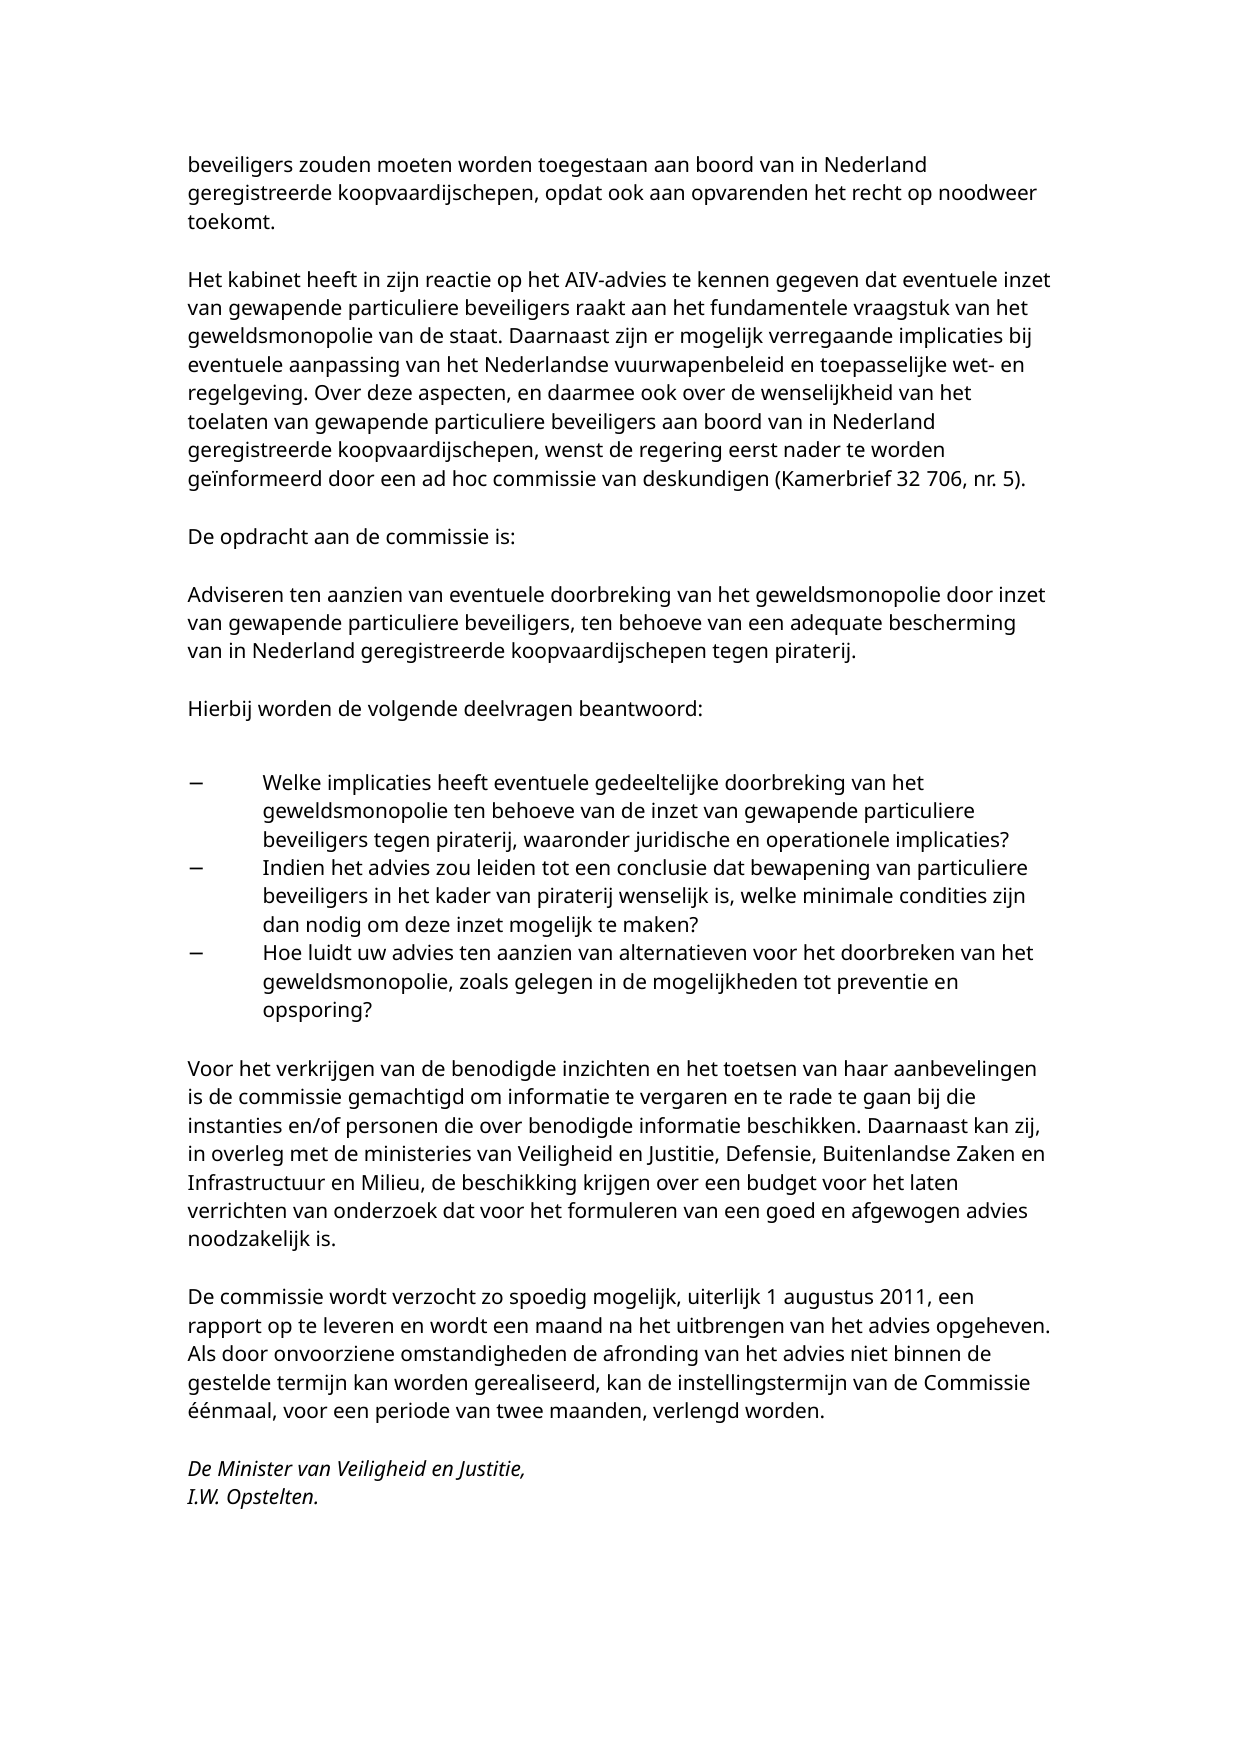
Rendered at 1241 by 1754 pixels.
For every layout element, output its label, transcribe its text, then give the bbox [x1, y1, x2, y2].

text Adviseren ten aanzien van eventuele doorbreking van het geweldsmonopolie door inzet van gewapende particuliere beveiligers, ten behoeve van een adequate bescherming van in Nederland geregistreerde koopvaardijschepen tegen piraterij. [187, 580, 1053, 665]
text De commissie wordt verzocht zo spoedig mogelijk, uiterlijk 1 augustus 2011, een rapport op te leveren en wordt een maand na het uitbrengen van het advies opgeheven. Als door onvoorziene omstandigheden de afronding van het advies niet binnen de gestelde termijn kan worden gerealiseerd, kan de instellingstermijn van de Commissie éénmaal, voor een periode van twee maanden, verlengd worden. [187, 1282, 1053, 1424]
text Voor het verkrijgen van de benodigde inzichten en het toetsen van haar aanbevelingen is de commissie gemachtigd om informatie te vergaren en te rade te gaan bij die instanties en/of personen die over benodigde informatie beschikken. Daarnaast kan zij, in overleg met de ministeries van Veiligheid en Justitie, Defensie, Buitenlandse Zaken en Infrastructuur en Milieu, de beschikking krijgen over een budget voor het laten verrichten van onderzoek dat voor het formuleren van een goed en afgewogen advies noodzakelijk is. [187, 1054, 1053, 1253]
text I.W. Opstelten. [187, 1482, 1053, 1511]
text De opdracht aan de commissie is: [187, 522, 1053, 550]
text De Minister van Veiligheid en Justitie, [187, 1454, 1053, 1482]
list Welke implicaties heeft eventuele gedeeltelijke doorbreking van het geweldsmonopolie ten behoeve van de inzet van gewapende particuliere beveiligers tegen piraterij, waaronder juridische en operationele implicaties? [187, 768, 1053, 853]
list Indien het advies zou leiden tot een conclusie dat bewapening van particuliere beveiligers in het kader van piraterij wenselijk is, welke minimale condities zijn dan nodig om deze inzet mogelijk te maken? [187, 853, 1053, 938]
text beveiligers zouden moeten worden toegestaan aan boord van in Nederland geregistreerde koopvaardijschepen, opdat ook aan opvarenden het recht op noodweer toekomt. [187, 150, 1053, 235]
list Hoe luidt uw advies ten aanzien van alternatieven voor het doorbreken van het geweldsmonopolie, zoals gelegen in de mogelijkheden tot preventie en opsporing? [187, 938, 1053, 1024]
text Hierbij worden de volgende deelvragen beantwoord: [187, 694, 1053, 723]
text Het kabinet heeft in zijn reactie op het AIV-advies te kennen gegeven dat eventuele inzet van gewapende particuliere beveiligers raakt aan het fundamentele vraagstuk van het geweldsmonopolie van de staat. Daarnaast zijn er mogelijk verregaande implicaties bij eventuele aanpassing van het Nederlandse vuurwapenbeleid en toepasselijke wet- en regelgeving. Over deze aspecten, en daarmee ook over de wenselijkheid van het toelaten van gewapende particuliere beveiligers aan boord van in Nederland geregistreerde koopvaardijschepen, wenst de regering eerst nader te worden geïnformeerd door een ad hoc commissie van deskundigen (Kamerbrief 32 706, nr. 5). [187, 265, 1053, 492]
